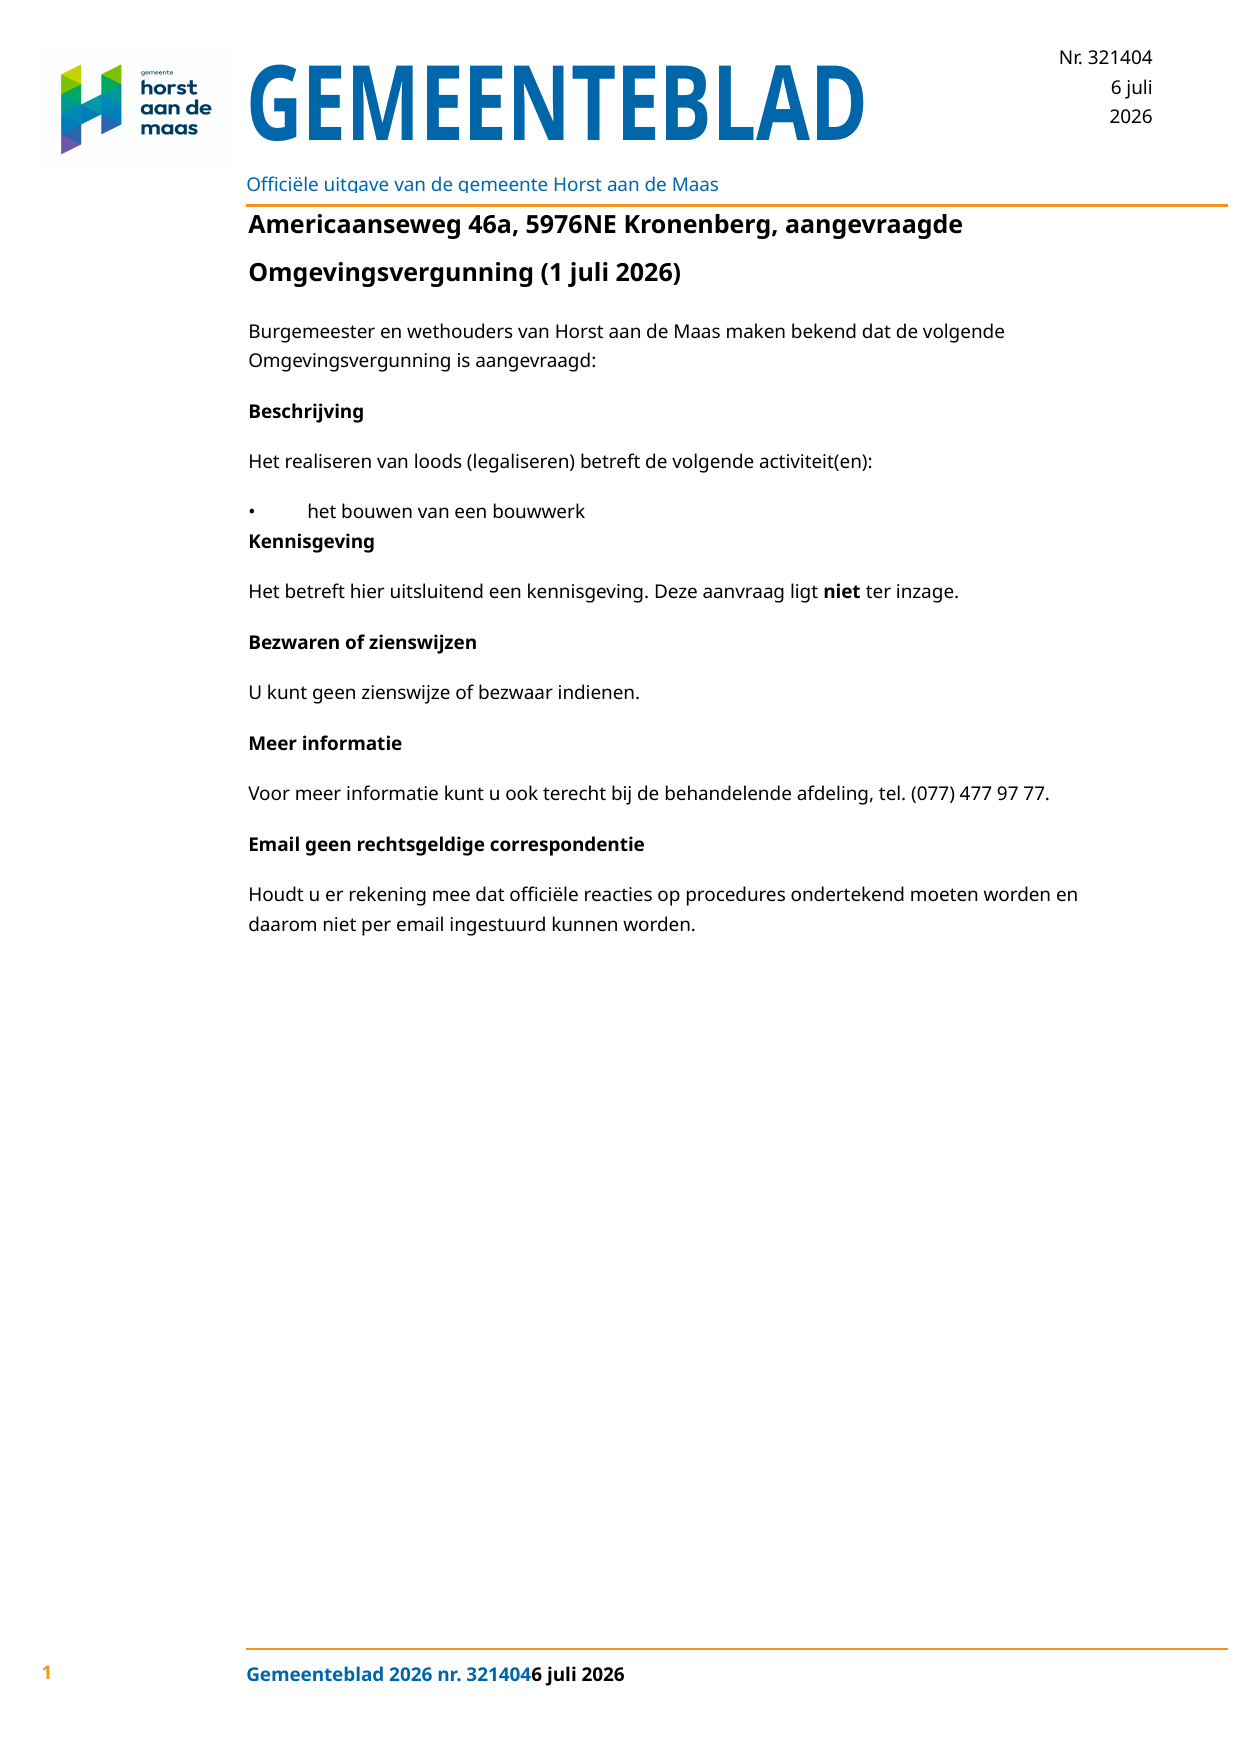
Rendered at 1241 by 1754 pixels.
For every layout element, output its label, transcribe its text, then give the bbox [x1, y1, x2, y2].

text Houdt u er rekening mee dat officiële reacties op procedures ondertekend moeten worden en daarom niet per email ingestuurd kunnen worden. [248, 881, 1152, 937]
text Beschrijving [248, 398, 1152, 424]
text Email geen rechtsgeldige correspondentie [248, 831, 1152, 857]
text Bezwaren of zienswijzen [248, 629, 1152, 655]
text Burgemeester en wethouders van Horst aan de Maas maken bekend dat de volgende Omgevingsvergunning is aangevraagd: [248, 318, 1152, 373]
text Kennisgeving [248, 528, 1152, 554]
picture [41, 47, 231, 172]
list het bouwen van een bouwwerk [248, 499, 1152, 524]
text U kunt geen zienswijze of bezwaar indienen. [248, 679, 1152, 705]
text Het betreft hier uitsluitend een kennisgeving. Deze aanvraag ligt niet ter inzage. [248, 579, 1152, 604]
text Meer informatie [248, 730, 1152, 756]
text Voor meer informatie kunt u ook terecht bij de behandelende afdeling, tel. (077) 477 97 77. [248, 780, 1152, 806]
text Americaanseweg 46a, 5976NE Kronenberg, aangevraagde Omgevingsvergunning (1 juli 2026) [248, 207, 1152, 288]
text Het realiseren van loods (legaliseren) betreft de volgende activiteit(en): [248, 448, 1152, 474]
